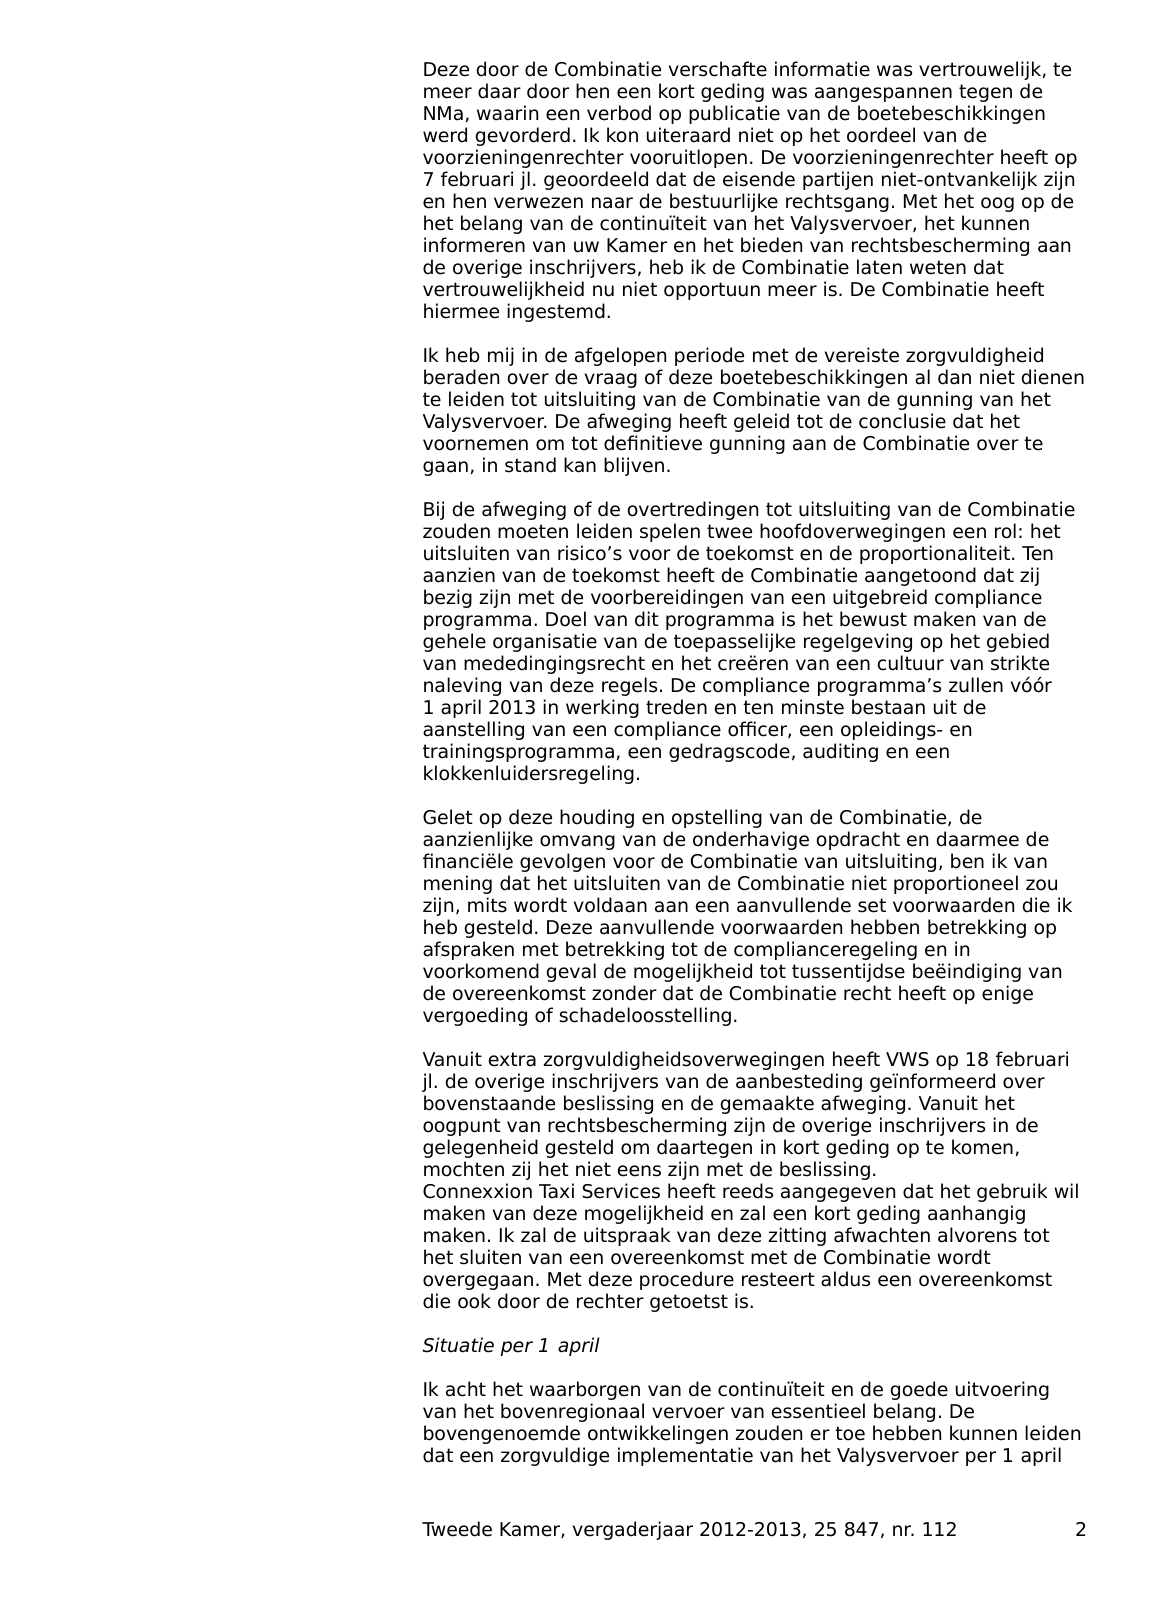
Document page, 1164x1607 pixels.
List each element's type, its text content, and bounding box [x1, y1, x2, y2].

text Bij de afweging of de overtredingen tot uitsluiting van de Combinatie zouden moeten leiden spelen twee hoofdoverwegingen een rol: het uitsluiten van risico’s voor de toekomst en de proportionaliteit. Ten aanzien van de toekomst heeft de Combinatie aangetoond dat zij bezig zijn met de voorbereidingen van een uitgebreid compliance programma. Doel van dit programma is het bewust maken van de gehele organisatie van de toepasselijke regelgeving op het gebied van mededingingsrecht en het creëren van een cultuur van strikte naleving van deze regels. De compliance programma’s zullen vóór 1 april 2013 in werking treden en ten minste bestaan uit de aanstelling van een compliance officer, een opleidings- en trainingsprogramma, een gedragscode, auditing en een klokkenluidersregeling. [422, 499, 1087, 785]
text Connexxion Taxi Services heeft reeds aangegeven dat het gebruik wil maken van deze mogelijkheid en zal een kort geding aanhangig maken. Ik zal de uitspraak van deze zitting afwachten alvorens tot het sluiten van een overeenkomst met de Combinatie wordt overgegaan. Met deze procedure resteert aldus een overeenkomst die ook door de rechter getoetst is. [422, 1181, 1087, 1313]
subtitle Situatie per 1 april [422, 1335, 1087, 1357]
text Ik acht het waarborgen van de continuïteit en de goede uitvoering van het bovenregionaal vervoer van essentieel belang. De bovengenoemde ontwikkelingen zouden er toe hebben kunnen leiden dat een zorgvuldige implementatie van het Valysvervoer per 1 april [422, 1379, 1087, 1467]
text Vanuit extra zorgvuldigheidsoverwegingen heeft VWS op 18 februari jl. de overige inschrijvers van de aanbesteding geïnformeerd over bovenstaande beslissing en de gemaakte afweging. Vanuit het oogpunt van rechtsbescherming zijn de overige inschrijvers in de gelegenheid gesteld om daartegen in kort geding op te komen, mochten zij het niet eens zijn met de beslissing. [422, 1049, 1087, 1181]
text Gelet op deze houding en opstelling van de Combinatie, de aanzienlijke omvang van de onderhavige opdracht en daarmee de financiële gevolgen voor de Combinatie van uitsluiting, ben ik van mening dat het uitsluiten van de Combinatie niet proportioneel zou zijn, mits wordt voldaan aan een aanvullende set voorwaarden die ik heb gesteld. Deze aanvullende voorwaarden hebben betrekking op afspraken met betrekking tot de complianceregeling en in voorkomend geval de mogelijkheid tot tussentijdse beëindiging van de overeenkomst zonder dat de Combinatie recht heeft op enige vergoeding of schadeloosstelling. [422, 807, 1087, 1027]
text Deze door de Combinatie verschafte informatie was vertrouwelijk, te meer daar door hen een kort geding was aangespannen tegen de NMa, waarin een verbod op publicatie van de boetebeschikkingen werd gevorderd. Ik kon uiteraard niet op het oordeel van de voorzieningenrechter vooruitlopen. De voorzieningenrechter heeft op 7 februari jl. geoordeeld dat de eisende partijen niet-ontvankelijk zijn en hen verwezen naar de bestuurlijke rechtsgang. Met het oog op de het belang van de continuïteit van het Valysvervoer, het kunnen informeren van uw Kamer en het bieden van rechtsbescherming aan de overige inschrijvers, heb ik de Combinatie laten weten dat vertrouwelijkheid nu niet opportuun meer is. De Combinatie heeft hiermee ingestemd. [422, 59, 1087, 323]
text Ik heb mij in de afgelopen periode met de vereiste zorgvuldigheid beraden over de vraag of deze boetebeschikkingen al dan niet dienen te leiden tot uitsluiting van de Combinatie van de gunning van het Valysvervoer. De afweging heeft geleid tot de conclusie dat het voornemen om tot definitieve gunning aan de Combinatie over te gaan, in stand kan blijven. [422, 345, 1087, 477]
